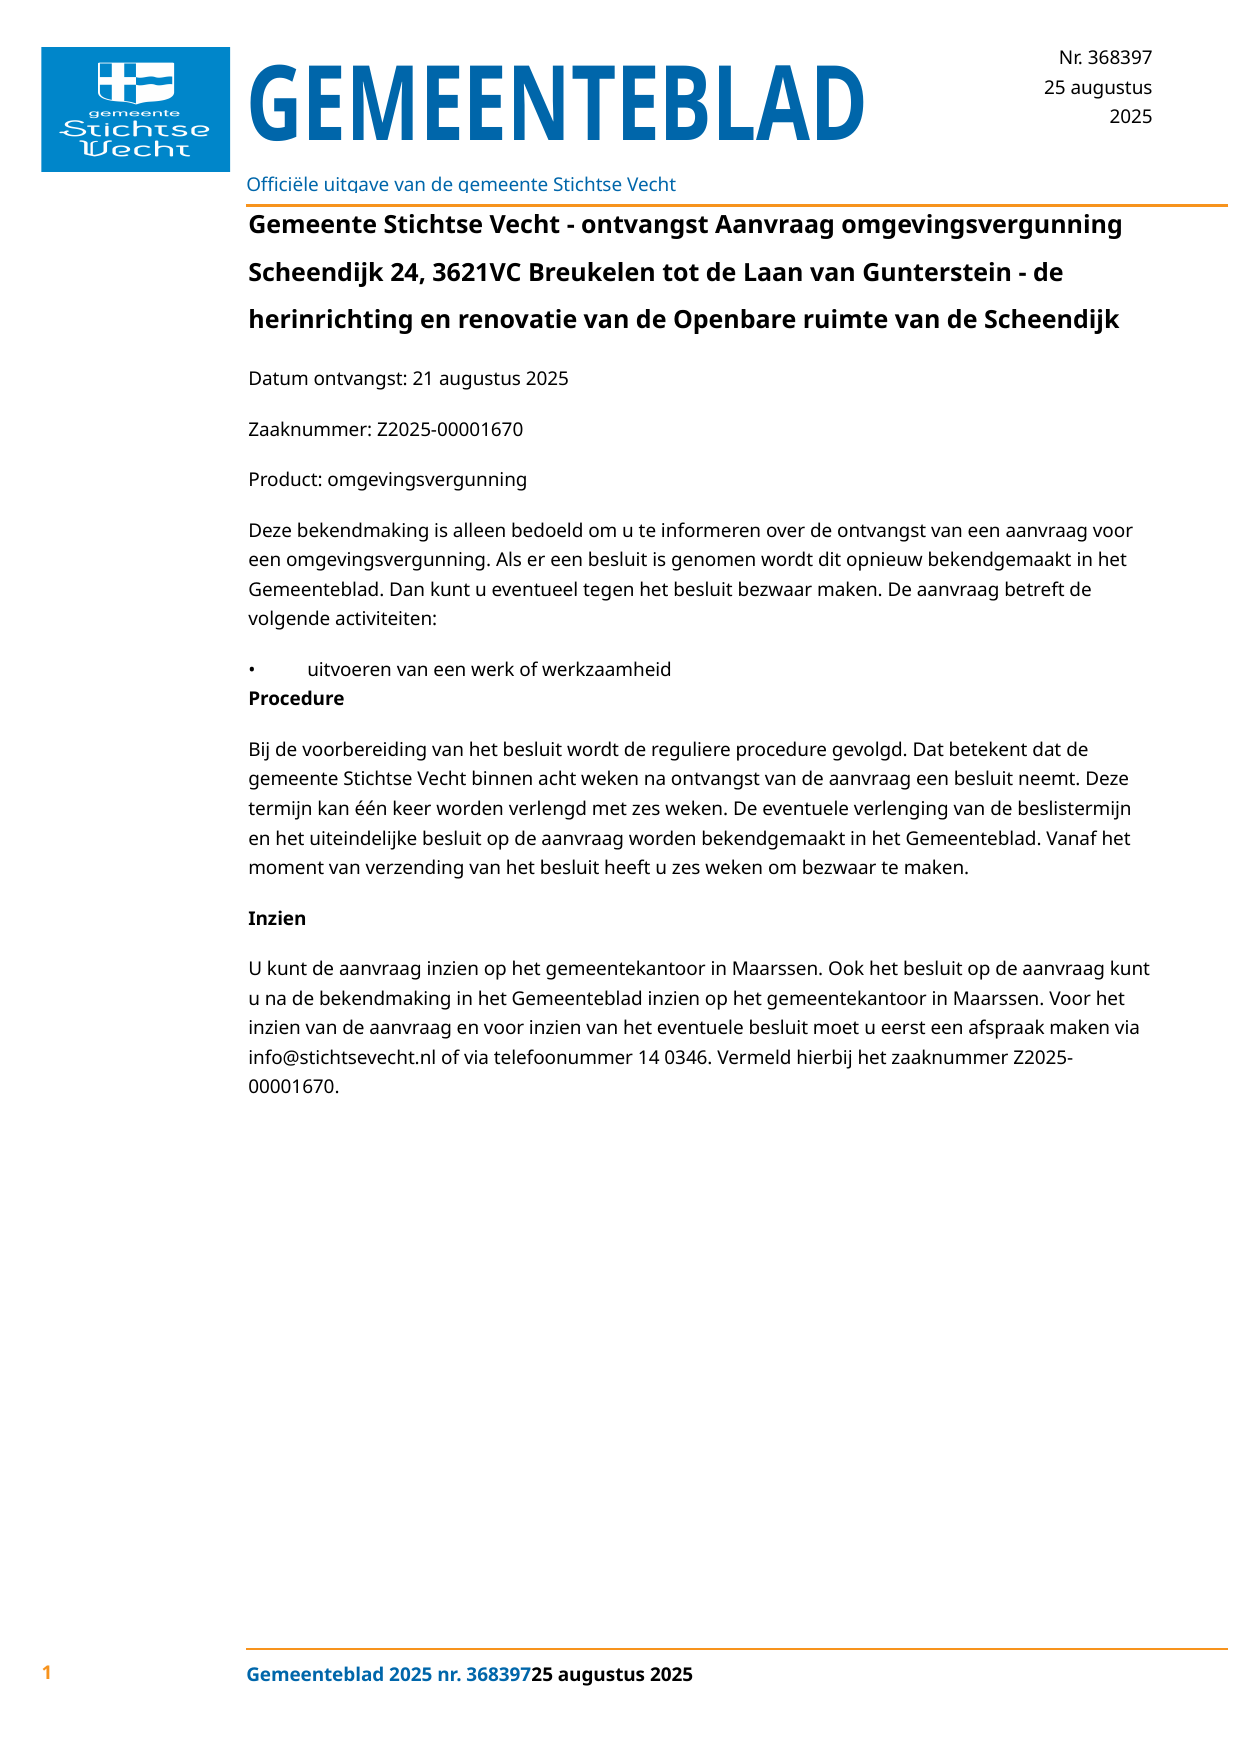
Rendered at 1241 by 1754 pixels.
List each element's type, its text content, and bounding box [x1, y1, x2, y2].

text Deze bekendmaking is alleen bedoeld om u te informeren over de ontvangst van een aanvraag voor een omgevingsvergunning. Als er een besluit is genomen wordt dit opnieuw bekendgemaakt in het Gemeenteblad. Dan kunt u eventueel tegen het besluit bezwaar maken. De aanvraag betreft de volgende activiteiten: [248, 517, 1152, 631]
picture [137, 63, 174, 103]
text Inzien [248, 905, 1152, 930]
text Product: omgevingsvergunning [248, 466, 1152, 492]
text U kunt de aanvraag inzien op het gemeentekantoor in Maarssen. Ook het besluit op de aanvraag kunt u na de bekendmaking in het Gemeenteblad inzien op het gemeentekantoor in Maarssen. Voor het inzien van de aanvraag en voor inzien van het eventuele besluit moet u eerst een afspraak maken via info@stichtsevecht.nl of via telefoonummer 14 0346. Vermeld hierbij het zaaknummer Z2025-00001670. [248, 955, 1152, 1099]
picture [99, 63, 135, 101]
list uitvoeren van een werk of werkzaamheid [248, 656, 1152, 682]
text Datum ontvangst: 21 augustus 2025 [248, 366, 1152, 391]
text Bij de voorbereiding van het besluit wordt de reguliere procedure gevolgd. Dat betekent dat de gemeente Stichtse Vecht binnen acht weken na ontvangst van de aanvraag een besluit neemt. Deze termijn kan één keer worden verlengd met zes weken. De eventuele verlenging van de beslistermijn en het uiteindelijke besluit op de aanvraag worden bekendgemaakt in het Gemeenteblad. Vanaf het moment van verzending van het besluit heeft u zes weken om bezwaar te maken. [248, 736, 1152, 880]
text Gemeente Stichtse Vecht - ontvangst Aanvraag omgevingsvergunning Scheendijk 24, 3621VC Breukelen tot de Laan van Gunterstein - de herinrichting en renovatie van de Openbare ruimte van de Scheendijk [248, 207, 1152, 336]
text Zaaknummer: Z2025-00001670 [248, 416, 1152, 442]
text Procedure [248, 686, 1152, 711]
